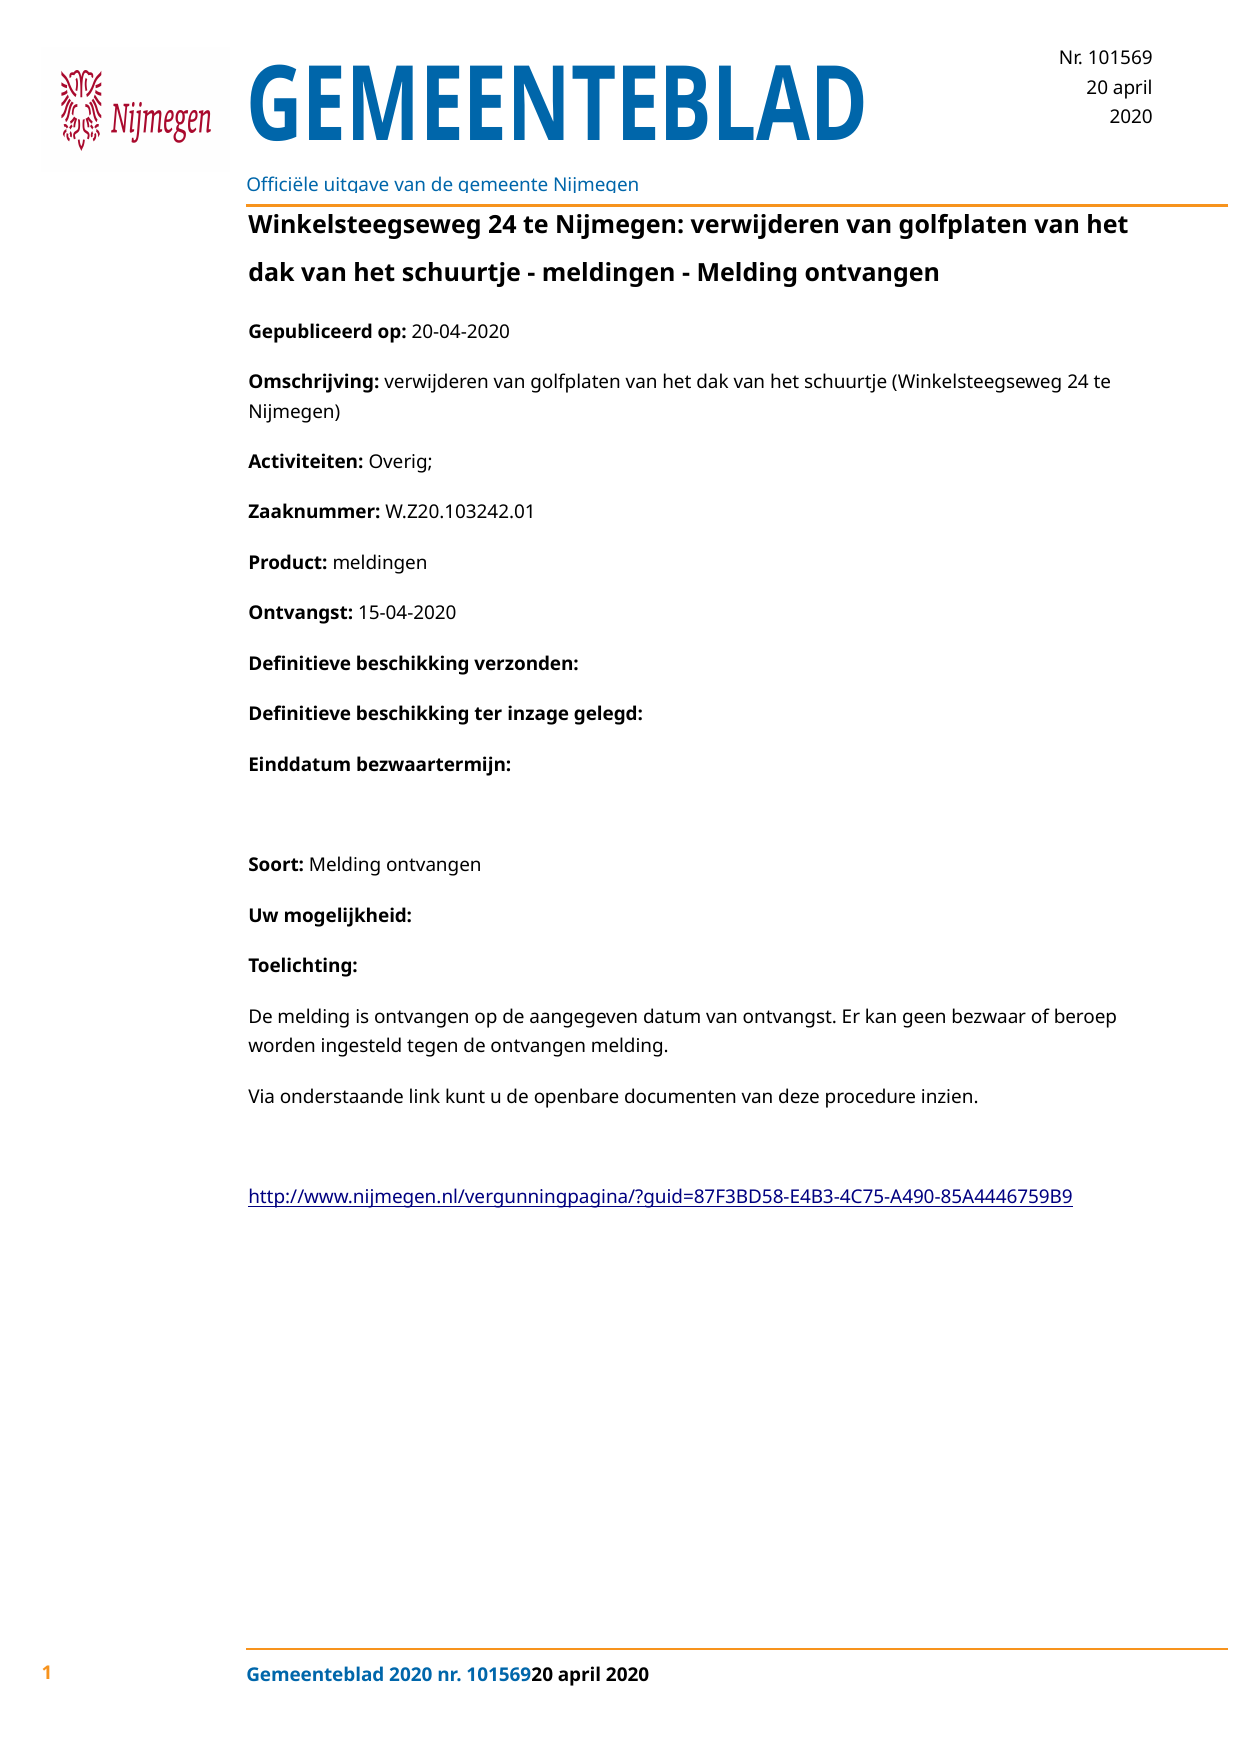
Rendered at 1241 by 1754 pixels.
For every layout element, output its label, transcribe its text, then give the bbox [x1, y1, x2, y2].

text Ontvangst: 15-04-2020 [248, 599, 1152, 625]
text De melding is ontvangen op de aangegeven datum van ontvangst. Er kan geen bezwaar of beroep worden ingesteld tegen de ontvangen melding. [248, 1003, 1152, 1058]
text Einddatum bezwaartermijn: [248, 751, 1152, 777]
text http://www.nijmegen.nl/vergunningpagina/?guid=87F3BD58-E4B3-4C75-A490-85A4446759B9 [248, 1184, 1152, 1209]
text Activiteiten: Overig; [248, 448, 1152, 474]
text Uw mogelijkheid: [248, 902, 1152, 928]
picture [41, 47, 231, 172]
text Zaaknummer: W.Z20.103242.01 [248, 499, 1152, 524]
text Definitieve beschikking verzonden: [248, 650, 1152, 676]
text Winkelsteegseweg 24 te Nijmegen: verwijderen van golfplaten van het dak van het schuurtje - meldingen - Melding ontvangen [248, 207, 1152, 288]
text Via onderstaande link kunt u de openbare documenten van deze procedure inzien. [248, 1083, 1152, 1109]
text Omschrijving: verwijderen van golfplaten van het dak van het schuurtje (Winkelsteegseweg 24 te Nijmegen) [248, 368, 1152, 424]
text Toelichting: [248, 952, 1152, 978]
text Soort: Melding ontvangen [248, 852, 1152, 877]
text Definitieve beschikking ter inzage gelegd: [248, 700, 1152, 726]
text Product: meldingen [248, 549, 1152, 575]
text Gepubliceerd op: 20-04-2020 [248, 318, 1152, 344]
